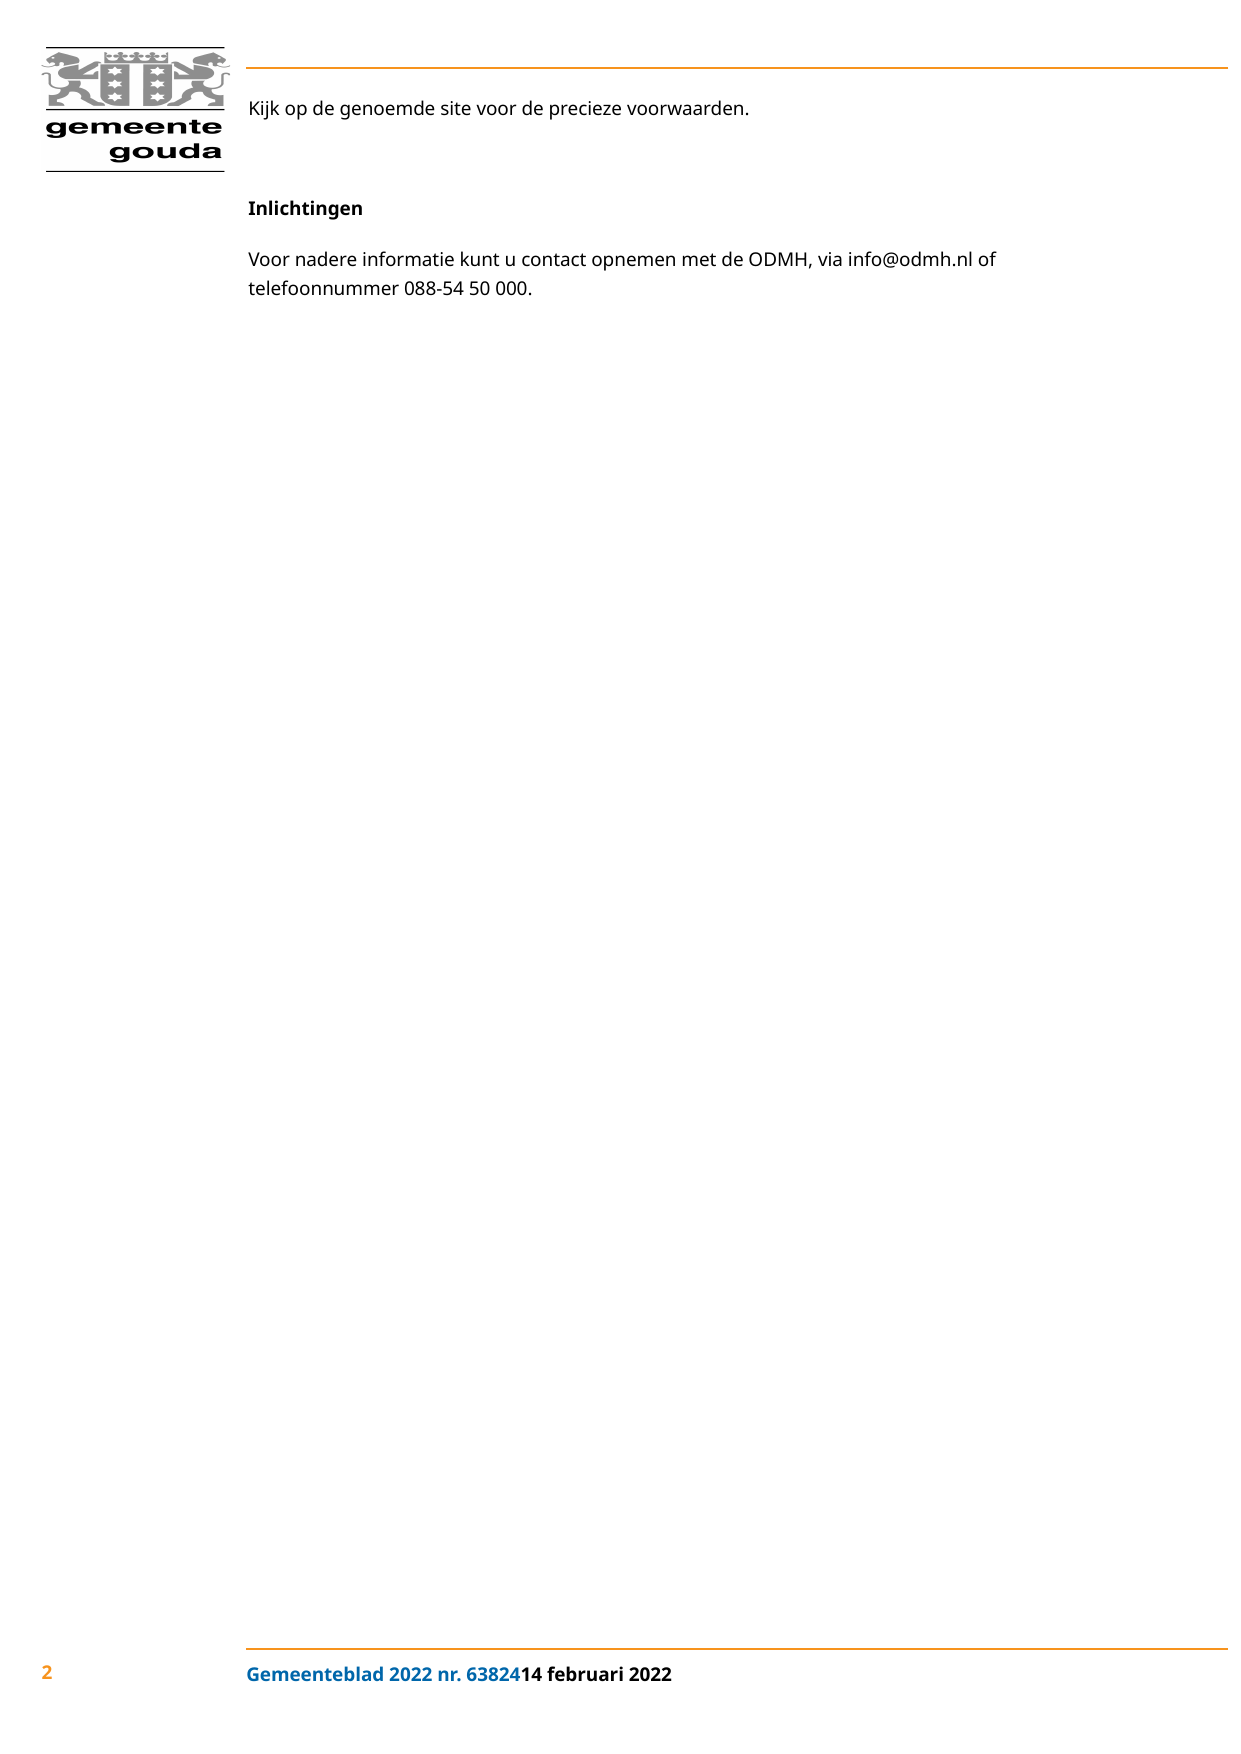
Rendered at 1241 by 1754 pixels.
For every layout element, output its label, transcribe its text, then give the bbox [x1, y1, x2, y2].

picture [41, 47, 231, 172]
text Voor nadere informatie kunt u contact opnemen met de ODMH, via info@odmh.nl of telefoonnummer 088-54 50 000. [248, 246, 1152, 301]
text Kijk op de genoemde site voor de precieze voorwaarden. [248, 95, 1152, 121]
text Inlichtingen [248, 196, 1152, 221]
